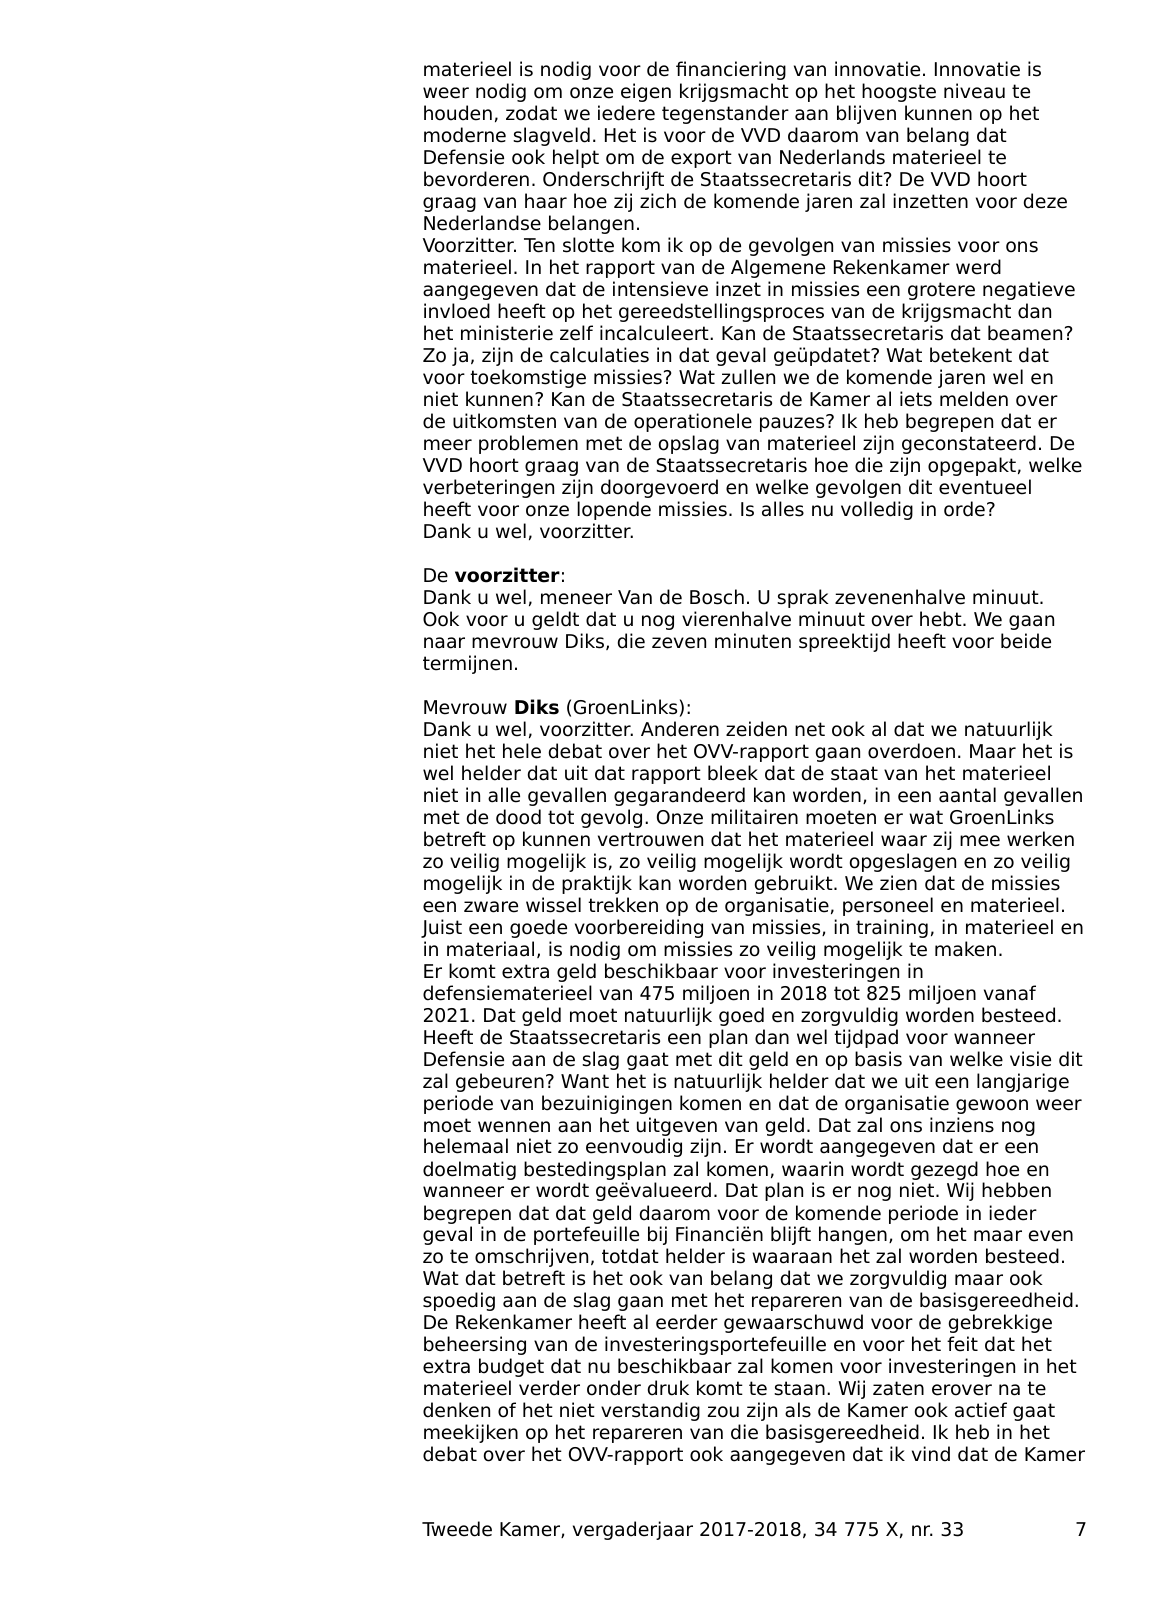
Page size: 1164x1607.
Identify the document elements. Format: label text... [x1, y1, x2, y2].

text Dank u wel, voorzitter. Anderen zeiden net ook al dat we natuurlijk niet het hele debat over het OVV-rapport gaan overdoen. Maar het is wel helder dat uit dat rapport bleek dat de staat van het materieel niet in alle gevallen gegarandeerd kan worden, in een aantal gevallen met de dood tot gevolg. Onze militairen moeten er wat GroenLinks betreft op kunnen vertrouwen dat het materieel waar zij mee werken zo veilig mogelijk is, zo veilig mogelijk wordt opgeslagen en zo veilig mogelijk in de praktijk kan worden gebruikt. We zien dat de missies een zware wissel trekken op de organisatie, personeel en materieel. Juist een goede voorbereiding van missies, in training, in materieel en in materiaal, is nodig om missies zo veilig mogelijk te maken. [422, 719, 1087, 961]
text materieel is nodig voor de financiering van innovatie. Innovatie is weer nodig om onze eigen krijgsmacht op het hoogste niveau te houden, zodat we iedere tegenstander aan blijven kunnen op het moderne slagveld. Het is voor de VVD daarom van belang dat Defensie ook helpt om de export van Nederlands materieel te bevorderen. Onderschrijft de Staatssecretaris dit? De VVD hoort graag van haar hoe zij zich de komende jaren zal inzetten voor deze Nederlandse belangen. [422, 59, 1087, 235]
text Voorzitter. Ten slotte kom ik op de gevolgen van missies voor ons materieel. In het rapport van de Algemene Rekenkamer werd aangegeven dat de intensieve inzet in missies een grotere negatieve invloed heeft op het gereedstellingsproces van de krijgsmacht dan het ministerie zelf incalculeert. Kan de Staatssecretaris dat beamen? Zo ja, zijn de calculaties in dat geval geüpdatet? Wat betekent dat voor toekomstige missies? Wat zullen we de komende jaren wel en niet kunnen? Kan de Staatssecretaris de Kamer al iets melden over de uitkomsten van de operationele pauzes? Ik heb begrepen dat er meer problemen met de opslag van materieel zijn geconstateerd. De VVD hoort graag van de Staatssecretaris hoe die zijn opgepakt, welke verbeteringen zijn doorgevoerd en welke gevolgen dit eventueel heeft voor onze lopende missies. Is alles nu volledig in orde? [422, 235, 1087, 521]
text Dank u wel, voorzitter. [422, 521, 1087, 543]
text Wat dat betreft is het ook van belang dat we zorgvuldig maar ook spoedig aan de slag gaan met het repareren van de basisgereedheid. De Rekenkamer heeft al eerder gewaarschuwd voor de gebrekkige beheersing van de investeringsportefeuille en voor het feit dat het extra budget dat nu beschikbaar zal komen voor investeringen in het materieel verder onder druk komt te staan. Wij zaten erover na te denken of het niet verstandig zou zijn als de Kamer ook actief gaat meekijken op het repareren van die basisgereedheid. Ik heb in het debat over het OVV-rapport ook aangegeven dat ik vind dat de Kamer [422, 1268, 1087, 1466]
text De voorzitter: [422, 565, 1087, 587]
text Dank u wel, meneer Van de Bosch. U sprak zevenenhalve minuut. Ook voor u geldt dat u nog vierenhalve minuut over hebt. We gaan naar mevrouw Diks, die zeven minuten spreektijd heeft voor beide termijnen. [422, 587, 1087, 675]
text Er komt extra geld beschikbaar voor investeringen in defensiematerieel van 475 miljoen in 2018 tot 825 miljoen vanaf 2021. Dat geld moet natuurlijk goed en zorgvuldig worden besteed. Heeft de Staatssecretaris een plan dan wel tijdpad voor wanneer Defensie aan de slag gaat met dit geld en op basis van welke visie dit zal gebeuren? Want het is natuurlijk helder dat we uit een langjarige periode van bezuinigingen komen en dat de organisatie gewoon weer moet wennen aan het uitgeven van geld. Dat zal ons inziens nog helemaal niet zo eenvoudig zijn. Er wordt aangegeven dat er een doelmatig bestedingsplan zal komen, waarin wordt gezegd hoe en wanneer er wordt geëvalueerd. Dat plan is er nog niet. Wij hebben begrepen dat dat geld daarom voor de komende periode in ieder geval in de portefeuille bij Financiën blijft hangen, om het maar even zo te omschrijven, totdat helder is waaraan het zal worden besteed. [422, 961, 1087, 1268]
text Mevrouw Diks (GroenLinks): [422, 697, 1087, 719]
